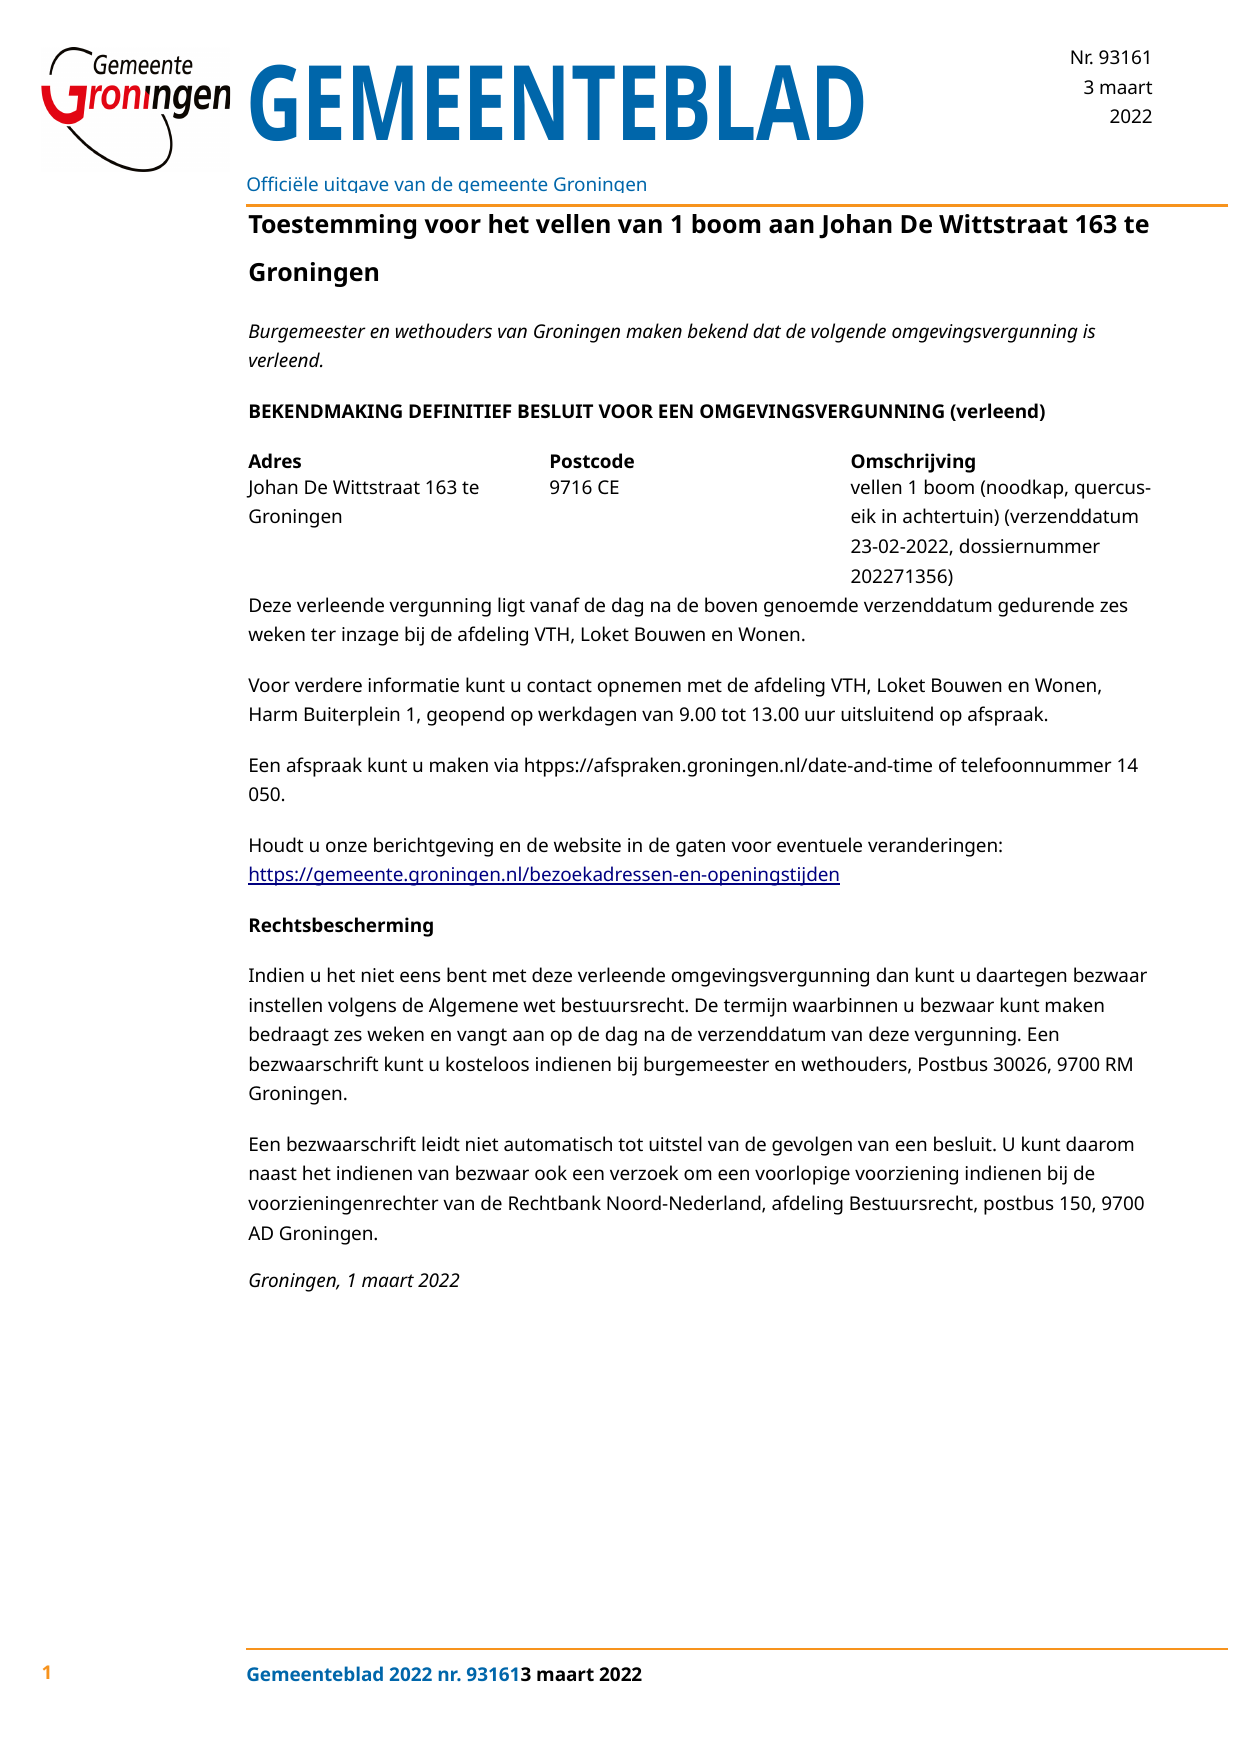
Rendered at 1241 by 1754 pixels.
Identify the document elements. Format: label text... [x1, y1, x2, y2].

text Burgemeester en wethouders van Groningen maken bekend dat de volgende omgevingsvergunning is verleend. [248, 318, 1152, 373]
text Toestemming voor het vellen van 1 boom aan Johan De Wittstraat 163 te Groningen [248, 207, 1152, 288]
picture [41, 47, 231, 172]
table_header Adres [248, 449, 549, 474]
text Een bezwaarschrift leidt niet automatisch tot uitstel van de gevolgen van een besluit. U kunt daarom naast het indienen van bezwaar ook een verzoek om een voorlopige voorziening indienen bij de voorzieningenrechter van de Rechtbank Noord-Nederland, afdeling Bestuursrecht, postbus 150, 9700 AD Groningen. [248, 1131, 1152, 1246]
text Indien u het niet eens bent met deze verleende omgevingsvergunning dan kunt u daartegen bezwaar instellen volgens de Algemene wet bestuursrecht. De termijn waarbinnen u bezwaar kunt maken bedraagt zes weken en vangt aan op de dag na de verzenddatum van deze vergunning. Een bezwaarschrift kunt u kosteloos indienen bij burgemeester en wethouders, Postbus 30026, 9700 RM Groningen. [248, 962, 1152, 1106]
text Deze verleende vergunning ligt vanaf de dag na de boven genoemde verzenddatum gedurende zes weken ter inzage bij de afdeling VTH, Loket Bouwen en Wonen. [248, 592, 1152, 647]
text Groningen, 1 maart 2022 [248, 1268, 1152, 1293]
text Een afspraak kunt u maken via htpps://afspraken.groningen.nl/date-and-time of telefoonnummer 14 050. [248, 752, 1152, 807]
text Voor verdere informatie kunt u contact opnemen met de afdeling VTH, Loket Bouwen en Wonen, Harm Buiterplein 1, geopend op werkdagen van 9.00 tot 13.00 uur uitsluitend op afspraak. [248, 672, 1152, 727]
table_cell Johan De Wittstraat 163 te Groningen [248, 474, 549, 589]
table_header Postcode [549, 449, 850, 474]
table_cell 9716 CE [549, 474, 850, 589]
text Rechtsbescherming [248, 912, 1152, 938]
table_header Omschrijving [850, 449, 1152, 474]
table_cell vellen 1 boom (noodkap, quercus-eik in achtertuin) (verzenddatum 23-02-2022, dossiernummer 202271356) [850, 474, 1152, 589]
text Houdt u onze berichtgeving en de website in de gaten voor eventuele veranderingen: https://gemeente.groningen.nl/bezoekadressen-en-openingstijden [248, 832, 1152, 887]
text BEKENDMAKING DEFINITIEF BESLUIT VOOR EEN OMGEVINGSVERGUNNING (verleend) [248, 398, 1152, 424]
